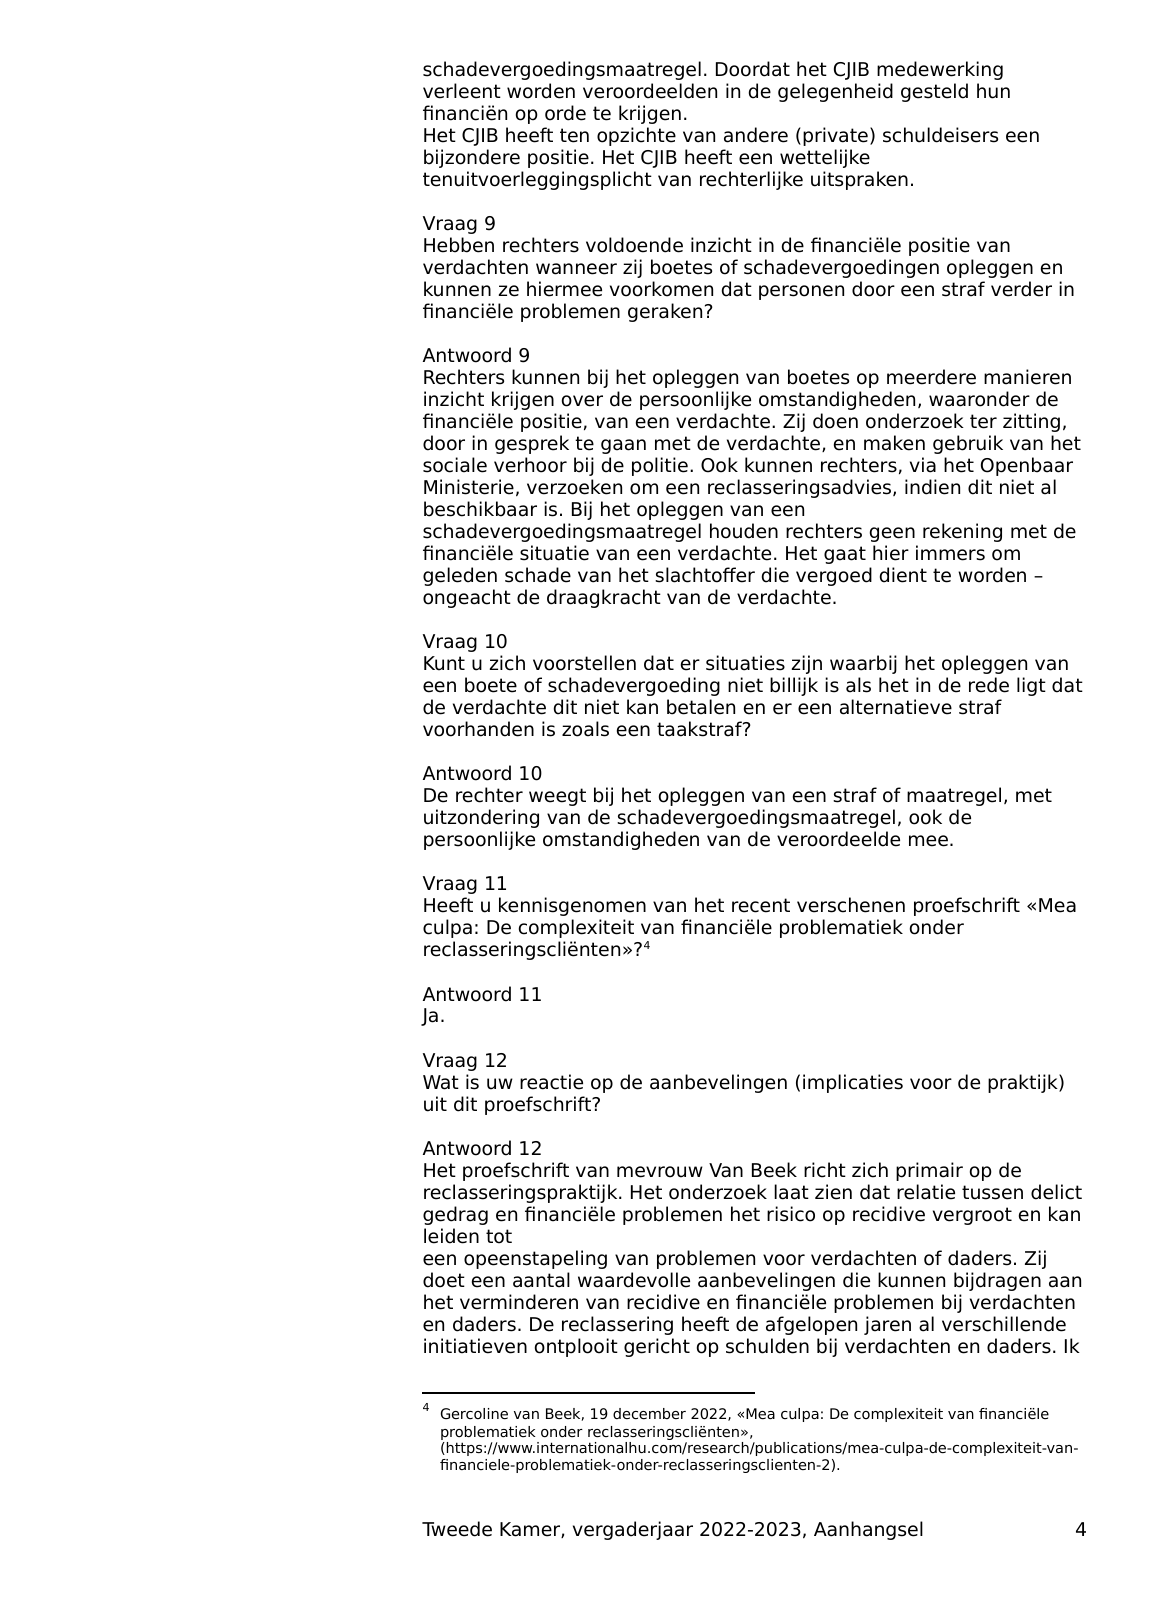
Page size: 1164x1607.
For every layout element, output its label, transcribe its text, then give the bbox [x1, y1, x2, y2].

text Antwoord 11 [422, 983, 1087, 1005]
text een opeenstapeling van problemen voor verdachten of daders. Zij doet een aantal waardevolle aanbevelingen die kunnen bijdragen aan het verminderen van recidive en financiële problemen bij verdachten en daders. De reclassering heeft de afgelopen jaren al verschillende initiatieven ontplooit gericht op schulden bij verdachten en daders. Ik [422, 1248, 1087, 1357]
text Het CJIB heeft ten opzichte van andere (private) schuldeisers een bijzondere positie. Het CJIB heeft een wettelijke tenuitvoerleggingsplicht van rechterlijke uitspraken. [422, 125, 1087, 191]
text schadevergoedingsmaatregel. Doordat het CJIB medewerking verleent worden veroordeelden in de gelegenheid gesteld hun financiën op orde te krijgen. [422, 59, 1087, 125]
text Vraag 12 [422, 1049, 1087, 1072]
text Kunt u zich voorstellen dat er situaties zijn waarbij het opleggen van een boete of schadevergoeding niet billijk is als het in de rede ligt dat de verdachte dit niet kan betalen en er een alternatieve straf voorhanden is zoals een taakstraf? [422, 653, 1087, 741]
text Vraag 11 [422, 873, 1087, 895]
text Antwoord 9 [422, 345, 1087, 367]
text Gercoline van Beek, 19 december 2022, «Mea culpa: De complexiteit van financiële problematiek onder reclasseringscliënten», (https://www.internationalhu.com/research/publications/mea-culpa-de-complexiteit-van-financiele-problematiek-onder-reclasseringsclienten-2). [422, 1402, 1087, 1474]
text Antwoord 10 [422, 763, 1087, 785]
text De rechter weegt bij het opleggen van een straf of maatregel, met uitzondering van de schadevergoedingsmaatregel, ook de persoonlijke omstandigheden van de veroordeelde mee. [422, 785, 1087, 851]
text Vraag 10 [422, 631, 1087, 653]
text Rechters kunnen bij het opleggen van boetes op meerdere manieren inzicht krijgen over de persoonlijke omstandigheden, waaronder de financiële positie, van een verdachte. Zij doen onderzoek ter zitting, door in gesprek te gaan met de verdachte, en maken gebruik van het sociale verhoor bij de politie. Ook kunnen rechters, via het Openbaar Ministerie, verzoeken om een reclasseringsadvies, indien dit niet al beschikbaar is. Bij het opleggen van een schadevergoedingsmaatregel houden rechters geen rekening met de financiële situatie van een verdachte. Het gaat hier immers om geleden schade van het slachtoffer die vergoed dient te worden – ongeacht de draagkracht van de verdachte. [422, 367, 1087, 609]
text Ja. [422, 1005, 1087, 1027]
text Antwoord 12 [422, 1138, 1087, 1160]
text Hebben rechters voldoende inzicht in de financiële positie van verdachten wanneer zij boetes of schadevergoedingen opleggen en kunnen ze hiermee voorkomen dat personen door een straf verder in financiële problemen geraken? [422, 235, 1087, 323]
text Wat is uw reactie op de aanbevelingen (implicaties voor de praktijk) uit dit proefschrift? [422, 1072, 1087, 1116]
text Vraag 9 [422, 213, 1087, 235]
text Het proefschrift van mevrouw Van Beek richt zich primair op de reclasseringspraktijk. Het onderzoek laat zien dat relatie tussen delict gedrag en financiële problemen het risico op recidive vergroot en kan leiden tot [422, 1160, 1087, 1248]
text Heeft u kennisgenomen van het recent verschenen proefschrift «Mea culpa: De complexiteit van financiële problematiek onder reclasseringscliënten»? [422, 895, 1087, 961]
